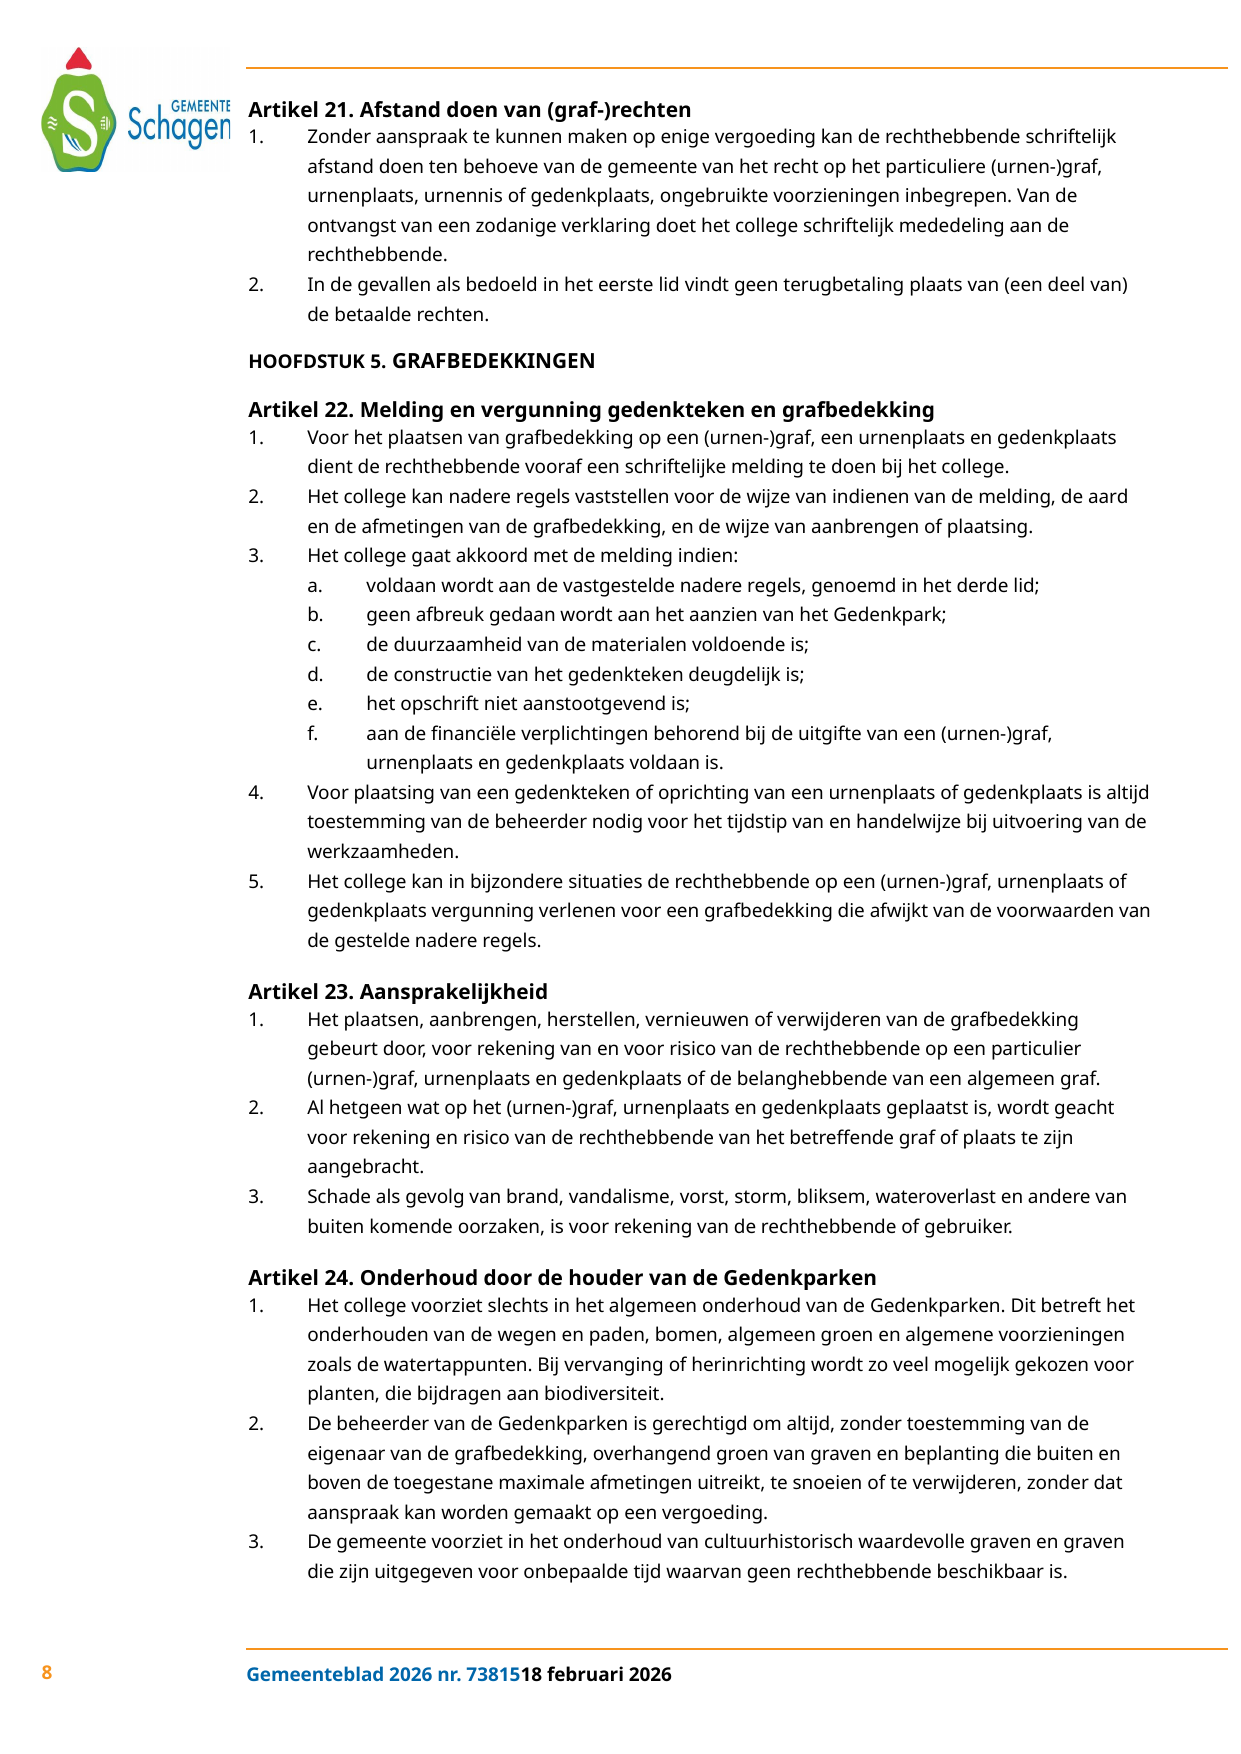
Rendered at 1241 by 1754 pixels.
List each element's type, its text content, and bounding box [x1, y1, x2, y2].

picture [41, 47, 231, 172]
list De beheerder van de Gedenkparken is gerechtigd om altijd, zonder toestemming van de eigenaar van de grafbedekking, overhangend groen van graven en beplanting die buiten en boven de toegestane maximale afmetingen uitreikt, te snoeien of te verwijderen, zonder dat aanspraak kan worden gemaakt op een vergoeding. [248, 1410, 1152, 1524]
list Het plaatsen, aanbrengen, herstellen, vernieuwen of verwijderen van de grafbedekking gebeurt door, voor rekening van en voor risico van de rechthebbende op een particulier (urnen-)graf, urnenplaats en gedenkplaats of de belanghebbende van een algemeen graf. [248, 1006, 1152, 1091]
list Al hetgeen wat op het (urnen-)graf, urnenplaats en gedenkplaats geplaatst is, wordt geacht voor rekening en risico van de rechthebbende van het betreffende graf of plaats te zijn aangebracht. [248, 1094, 1152, 1179]
list het opschrift niet aanstootgevend is; [307, 690, 1152, 716]
list Zonder aanspraak te kunnen maken op enige vergoeding kan de rechthebbende schriftelijk afstand doen ten behoeve van de gemeente van het recht op het particuliere (urnen-)graf, urnenplaats, urnennis of gedenkplaats, ongebruikte voorzieningen inbegrepen. Van de ontvangst van een zodanige verklaring doet het college schriftelijk mededeling aan de rechthebbende. [248, 123, 1152, 267]
list Voor het plaatsen van grafbedekking op een (urnen-)graf, een urnenplaats en gedenkplaats dient de rechthebbende vooraf een schriftelijke melding te doen bij het college. [248, 424, 1152, 479]
list De gemeente voorziet in het onderhoud van cultuurhistorisch waardevolle graven en graven die zijn uitgegeven voor onbepaalde tijd waarvan geen rechthebbende beschikbaar is. [248, 1528, 1152, 1584]
list Het college kan in bijzondere situaties de rechthebbende op een (urnen-)graf, urnenplaats of gedenkplaats vergunning verlenen voor een grafbedekking die afwijkt van de voorwaarden van de gestelde nadere regels. [248, 868, 1152, 953]
text Artikel 21. Afstand doen van (graf-)rechten [248, 95, 1152, 123]
list Voor plaatsing van een gedenkteken of oprichting van een urnenplaats of gedenkplaats is altijd toestemming van de beheerder nodig voor het tijdstip van en handelwijze bij uitvoering van de werkzaamheden. [248, 779, 1152, 864]
text Artikel 23. Aansprakelijkheid [248, 977, 1152, 1006]
list Het college kan nadere regels vaststellen voor de wijze van indienen van de melding, de aard en de afmetingen van de grafbedekking, en de wijze van aanbrengen of plaatsing. [248, 483, 1152, 538]
text HOOFDSTUK 5. GRAFBEDEKKINGEN [248, 346, 1152, 375]
list de constructie van het gedenkteken deugdelijk is; [307, 661, 1152, 686]
list Het college voorziet slechts in het algemeen onderhoud van de Gedenkparken. Dit betreft het onderhouden van de wegen en paden, bomen, algemeen groen en algemene voorzieningen zoals de watertappunten. Bij vervanging of herinrichting wordt zo veel mogelijk gekozen voor planten, die bijdragen aan biodiversiteit. [248, 1292, 1152, 1406]
list geen afbreuk gedaan wordt aan het aanzien van het Gedenkpark; [307, 602, 1152, 627]
list de duurzaamheid van de materialen voldoende is; [307, 631, 1152, 657]
text Artikel 22. Melding en vergunning gedenkteken en grafbedekking [248, 396, 1152, 424]
list Schade als gevolg van brand, vandalisme, vorst, storm, bliksem, wateroverlast en andere van buiten komende oorzaken, is voor rekening van de rechthebbende of gebruiker. [248, 1183, 1152, 1239]
list In de gevallen als bedoeld in het eerste lid vindt geen terugbetaling plaats van (een deel van) de betaalde rechten. [248, 271, 1152, 326]
list voldaan wordt aan de vastgestelde nadere regels, genoemd in het derde lid; [307, 572, 1152, 598]
list Het college gaat akkoord met de melding indien: [248, 542, 1152, 568]
text Artikel 24. Onderhoud door de houder van de Gedenkparken [248, 1263, 1152, 1292]
list aan de financiële verplichtingen behorend bij de uitgifte van een (urnen-)graf, urnenplaats en gedenkplaats voldaan is. [307, 720, 1152, 775]
